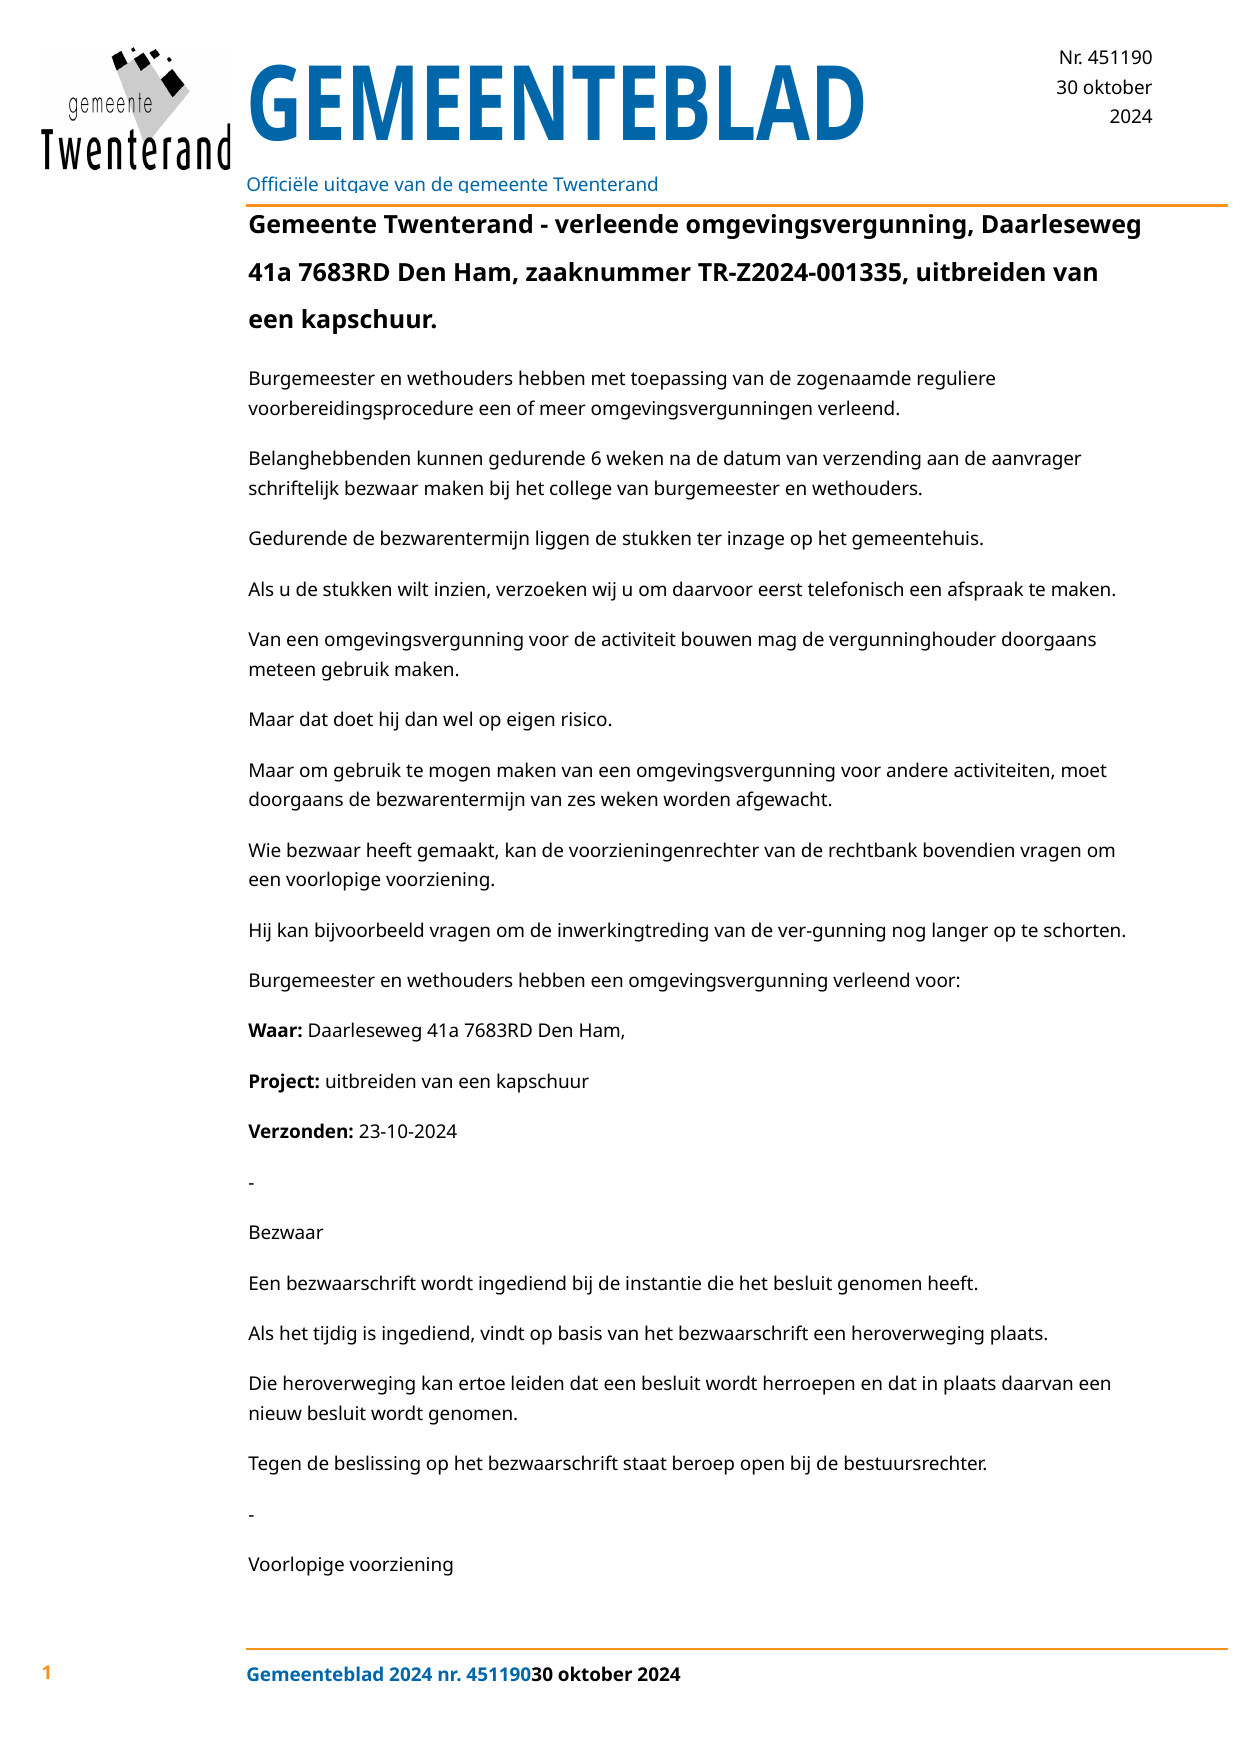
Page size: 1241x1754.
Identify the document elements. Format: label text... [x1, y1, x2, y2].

text Van een omgevingsvergunning voor de activiteit bouwen mag de vergunninghouder doorgaans meteen gebruik maken. [248, 626, 1152, 682]
text Die heroverweging kan ertoe leiden dat een besluit wordt herroepen en dat in plaats daarvan een nieuw besluit wordt genomen. [248, 1371, 1152, 1426]
text Waar: Daarleseweg 41a 7683RD Den Ham, [248, 1018, 1152, 1043]
text Gedurende de bezwarentermijn liggen de stukken ter inzage op het gemeentehuis. [248, 526, 1152, 551]
text Bezwaar [248, 1219, 1152, 1245]
text Wie bezwaar heeft gemaakt, kan de voorzieningenrechter van de rechtbank bovendien vragen om een voorlopige voorziening. [248, 837, 1152, 892]
text Burgemeester en wethouders hebben met toepassing van de zogenaamde reguliere voorbereidingsprocedure een of meer omgevingsvergunningen verleend. [248, 366, 1152, 421]
text Tegen de beslissing op het bezwaarschrift staat beroep open bij de bestuursrechter. [248, 1451, 1152, 1476]
text Een bezwaarschrift wordt ingediend bij de instantie die het besluit genomen heeft. [248, 1270, 1152, 1295]
text Als u de stukken wilt inzien, verzoeken wij u om daarvoor eerst telefonisch een afspraak te maken. [248, 576, 1152, 602]
text Belanghebbenden kunnen gedurende 6 weken na de datum van verzending aan de aanvrager schriftelijk bezwaar maken bij het college van burgemeester en wethouders. [248, 446, 1152, 501]
text Burgemeester en wethouders hebben een omgevingsvergunning verleend voor: [248, 967, 1152, 993]
text Maar om gebruik te mogen maken van een omgevingsvergunning voor andere activiteiten, moet doorgaans de bezwarentermijn van zes weken worden afgewacht. [248, 757, 1152, 812]
text Verzonden: 23-10-2024 [248, 1118, 1152, 1144]
text - [248, 1169, 1152, 1194]
text Voorlopige voorziening [248, 1551, 1152, 1577]
text - [248, 1501, 1152, 1527]
text Als het tijdig is ingediend, vindt op basis van het bezwaarschrift een heroverweging plaats. [248, 1320, 1152, 1346]
picture [41, 47, 231, 172]
text Maar dat doet hij dan wel op eigen risico. [248, 706, 1152, 732]
text Project: uitbreiden van een kapschuur [248, 1068, 1152, 1094]
text Hij kan bijvoorbeeld vragen om de inwerkingtreding van de ver-gunning nog langer op te schorten. [248, 917, 1152, 942]
text Gemeente Twenterand - verleende omgevingsvergunning, Daarleseweg 41a 7683RD Den Ham, zaaknummer TR-Z2024-001335, uitbreiden van een kapschuur. [248, 207, 1152, 336]
